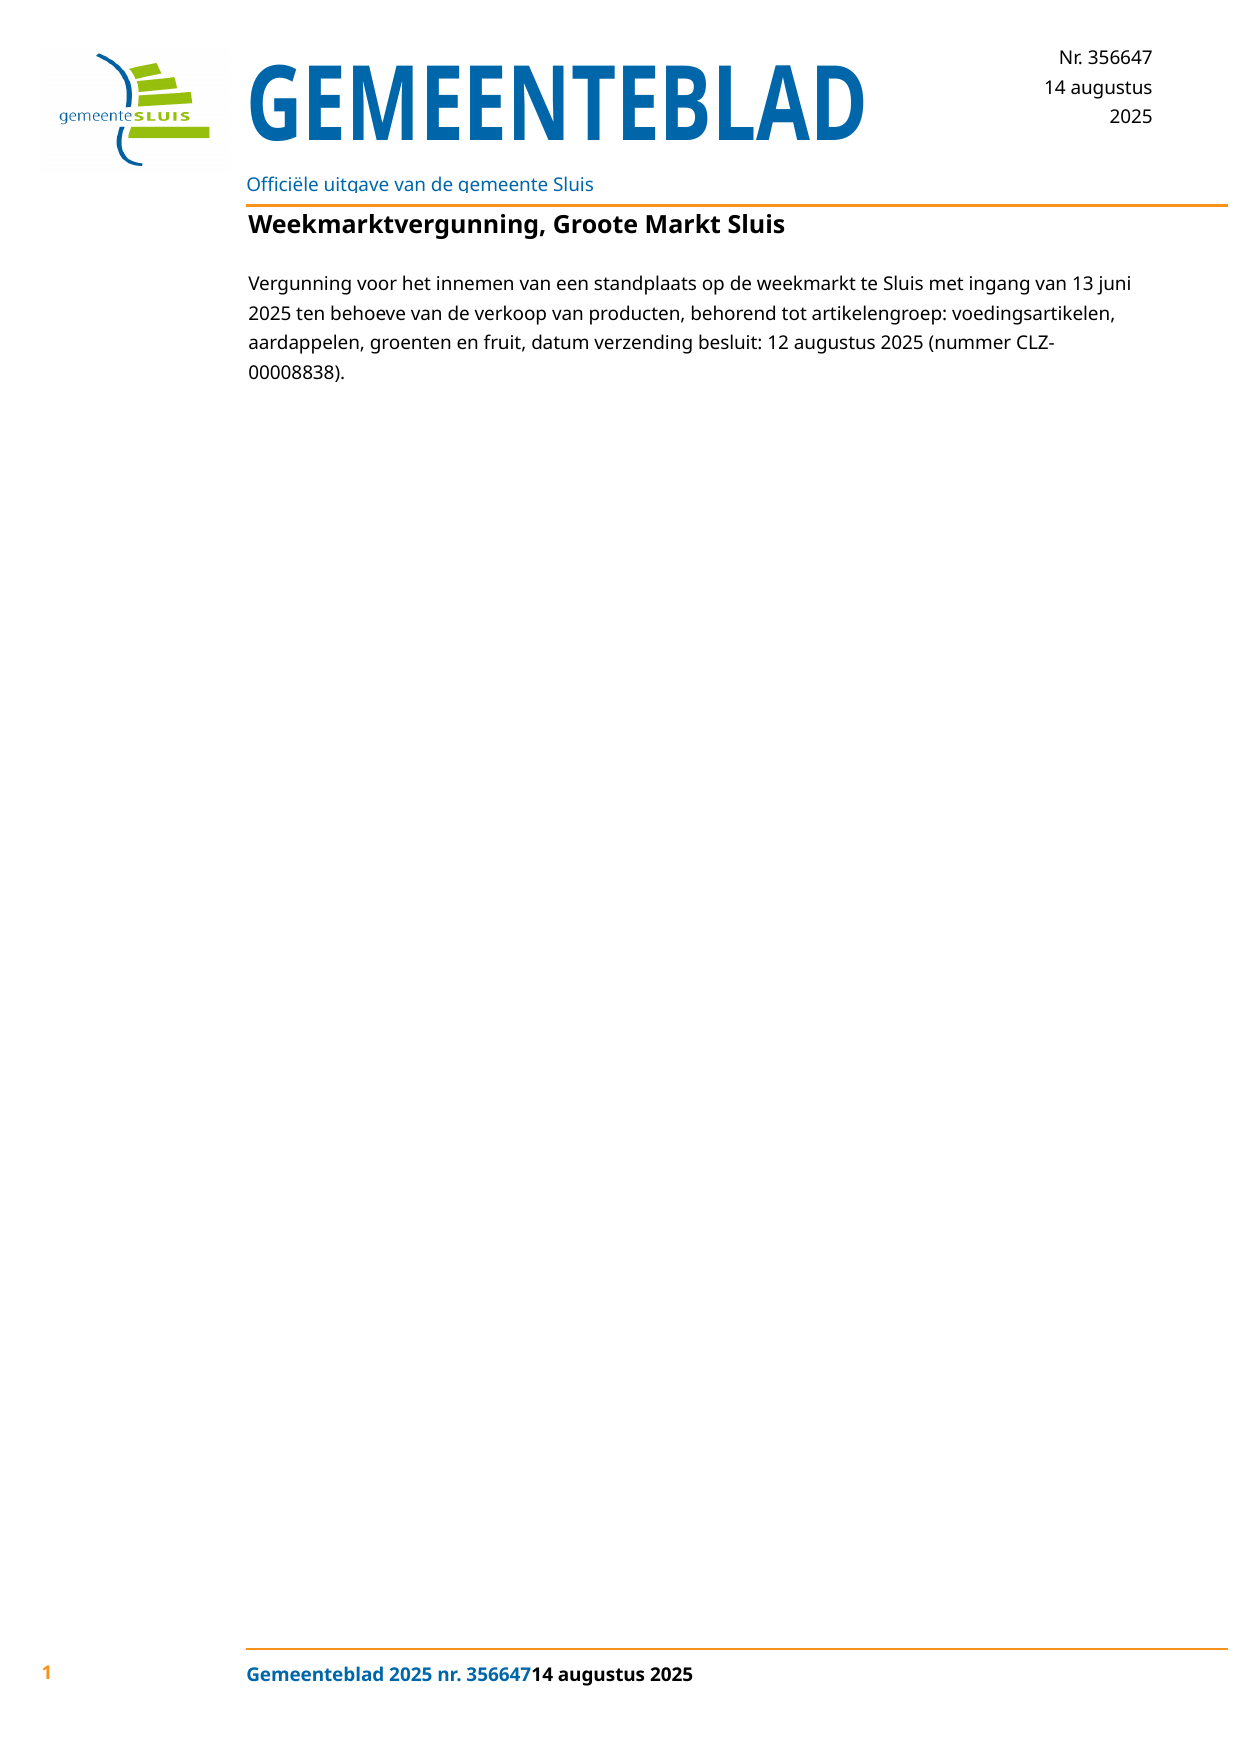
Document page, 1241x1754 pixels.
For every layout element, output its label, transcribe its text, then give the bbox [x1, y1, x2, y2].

text Vergunning voor het innemen van een standplaats op de weekmarkt te Sluis met ingang van 13 juni 2025 ten behoeve van de verkoop van producten, behorend tot artikelengroep: voedingsartikelen, aardappelen, groenten en fruit, datum verzending besluit: 12 augustus 2025 (nummer CLZ-00008838). [248, 270, 1152, 385]
picture [41, 47, 231, 172]
text Weekmarktvergunning, Groote Markt Sluis [248, 207, 1152, 241]
